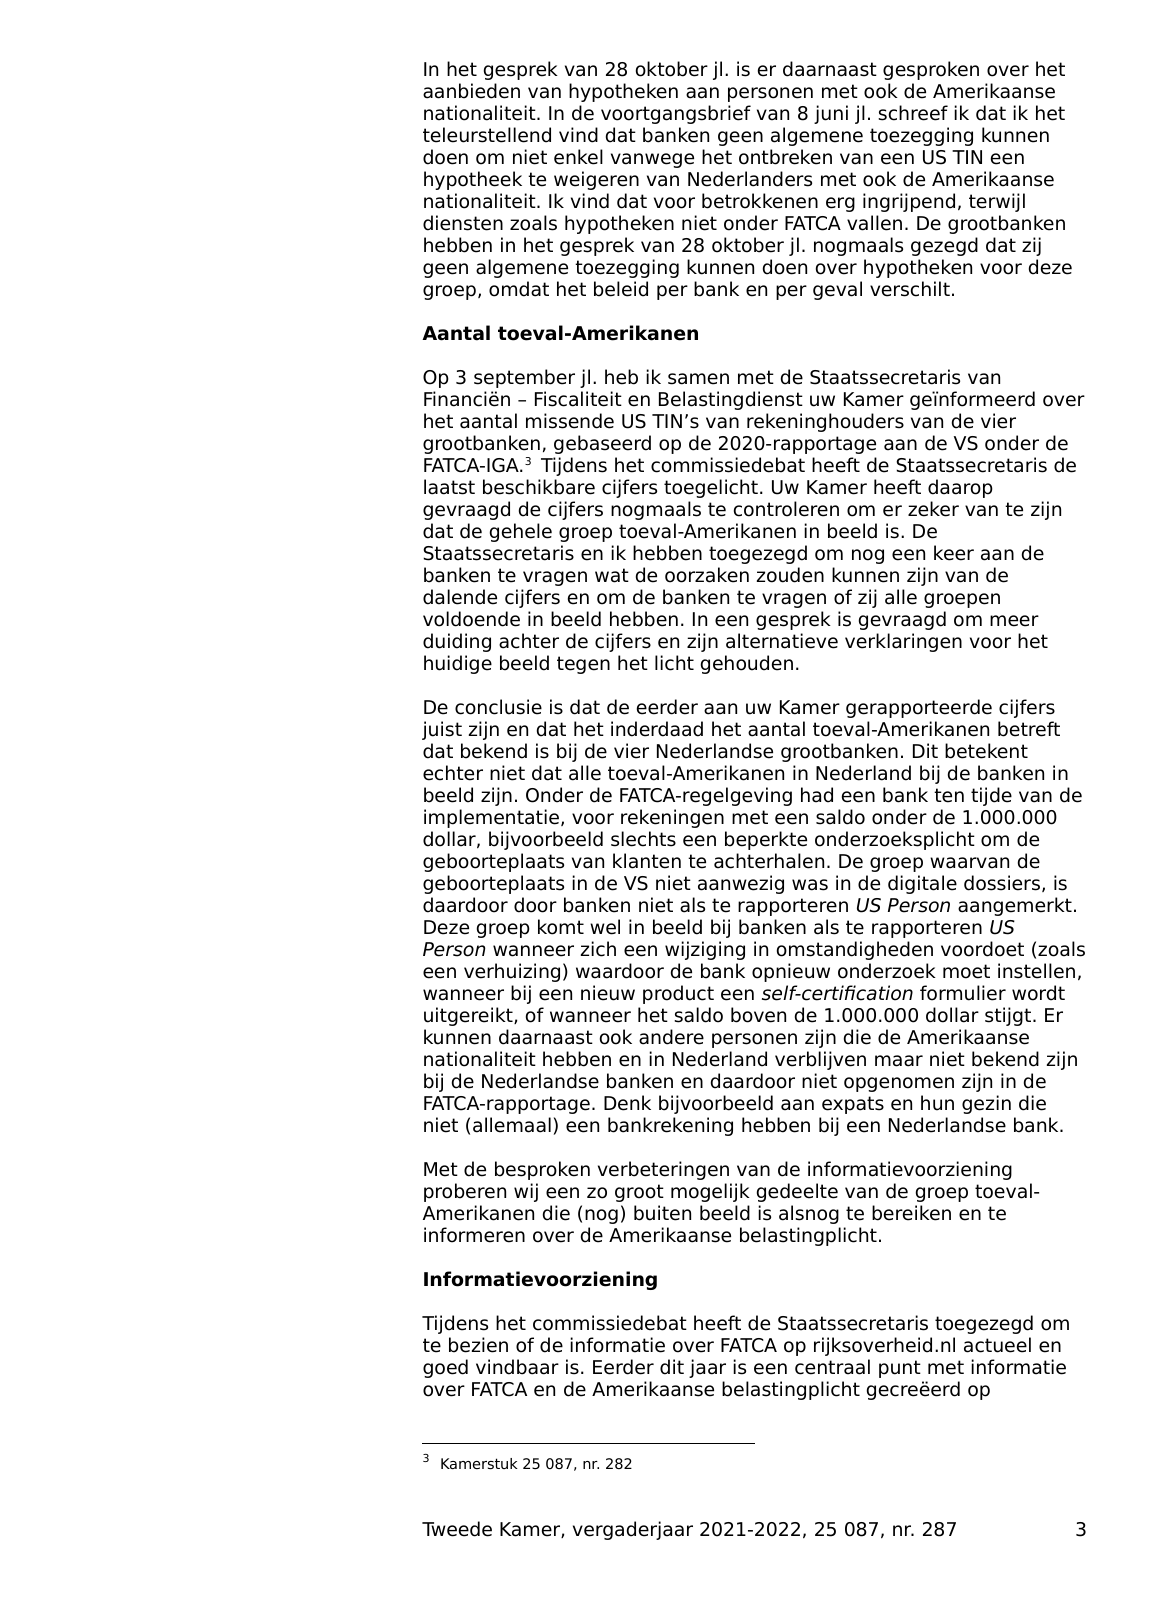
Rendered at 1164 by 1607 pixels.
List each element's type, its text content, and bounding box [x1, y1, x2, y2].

text Op 3 september jl. heb ik samen met de Staatssecretaris van Financiën – Fiscaliteit en Belastingdienst uw Kamer geïnformeerd over het aantal missende US TIN’s van rekeninghouders van de vier grootbanken, gebaseerd op de 2020-rapportage aan de VS onder de FATCA-IGA. Tijdens het commissiedebat heeft de Staatssecretaris de laatst beschikbare cijfers toegelicht. Uw Kamer heeft daarop gevraagd de cijfers nogmaals te controleren om er zeker van te zijn dat de gehele groep toeval-Amerikanen in beeld is. De Staatssecretaris en ik hebben toegezegd om nog een keer aan de banken te vragen wat de oorzaken zouden kunnen zijn van de dalende cijfers en om de banken te vragen of zij alle groepen voldoende in beeld hebben. In een gesprek is gevraagd om meer duiding achter de cijfers en zijn alternatieve verklaringen voor het huidige beeld tegen het licht gehouden. [422, 367, 1087, 675]
text Met de besproken verbeteringen van de informatievoorziening proberen wij een zo groot mogelijk gedeelte van de groep toeval-Amerikanen die (nog) buiten beeld is alsnog te bereiken en te informeren over de Amerikaanse belastingplicht. [422, 1159, 1087, 1247]
text Tijdens het commissiedebat heeft de Staatssecretaris toegezegd om te bezien of de informatie over FATCA op rijksoverheid.nl actueel en goed vindbaar is. Eerder dit jaar is een centraal punt met informatie over FATCA en de Amerikaanse belastingplicht gecreëerd op [422, 1313, 1087, 1401]
subtitle Informatievoorziening [422, 1269, 1087, 1291]
text De conclusie is dat de eerder aan uw Kamer gerapporteerde cijfers juist zijn en dat het inderdaad het aantal toeval-Amerikanen betreft dat bekend is bij de vier Nederlandse grootbanken. Dit betekent echter niet dat alle toeval-Amerikanen in Nederland bij de banken in beeld zijn. Onder de FATCA-regelgeving had een bank ten tijde van de implementatie, voor rekeningen met een saldo onder de 1.000.000 dollar, bijvoorbeeld slechts een beperkte onderzoeksplicht om de geboorteplaats van klanten te achterhalen. De groep waarvan de geboorteplaats in de VS niet aanwezig was in de digitale dossiers, is daardoor door banken niet als te rapporteren US Person aangemerkt. Deze groep komt wel in beeld bij banken als te rapporteren US Person wanneer zich een wijziging in omstandigheden voordoet (zoals een verhuizing) waardoor de bank opnieuw onderzoek moet instellen, wanneer bij een nieuw product een self-certification formulier wordt uitgereikt, of wanneer het saldo boven de 1.000.000 dollar stijgt. Er kunnen daarnaast ook andere personen zijn die de Amerikaanse nationaliteit hebben en in Nederland verblijven maar niet bekend zijn bij de Nederlandse banken en daardoor niet opgenomen zijn in de FATCA-rapportage. Denk bijvoorbeeld aan expats en hun gezin die niet (allemaal) een bankrekening hebben bij een Nederlandse bank. [422, 697, 1087, 1137]
text Kamerstuk 25 087, nr. 282 [422, 1452, 1087, 1474]
subtitle Aantal toeval-Amerikanen [422, 323, 1087, 345]
text In het gesprek van 28 oktober jl. is er daarnaast gesproken over het aanbieden van hypotheken aan personen met ook de Amerikaanse nationaliteit. In de voortgangsbrief van 8 juni jl. schreef ik dat ik het teleurstellend vind dat banken geen algemene toezegging kunnen doen om niet enkel vanwege het ontbreken van een US TIN een hypotheek te weigeren van Nederlanders met ook de Amerikaanse nationaliteit. Ik vind dat voor betrokkenen erg ingrijpend, terwijl diensten zoals hypotheken niet onder FATCA vallen. De grootbanken hebben in het gesprek van 28 oktober jl. nogmaals gezegd dat zij geen algemene toezegging kunnen doen over hypotheken voor deze groep, omdat het beleid per bank en per geval verschilt. [422, 59, 1087, 301]
